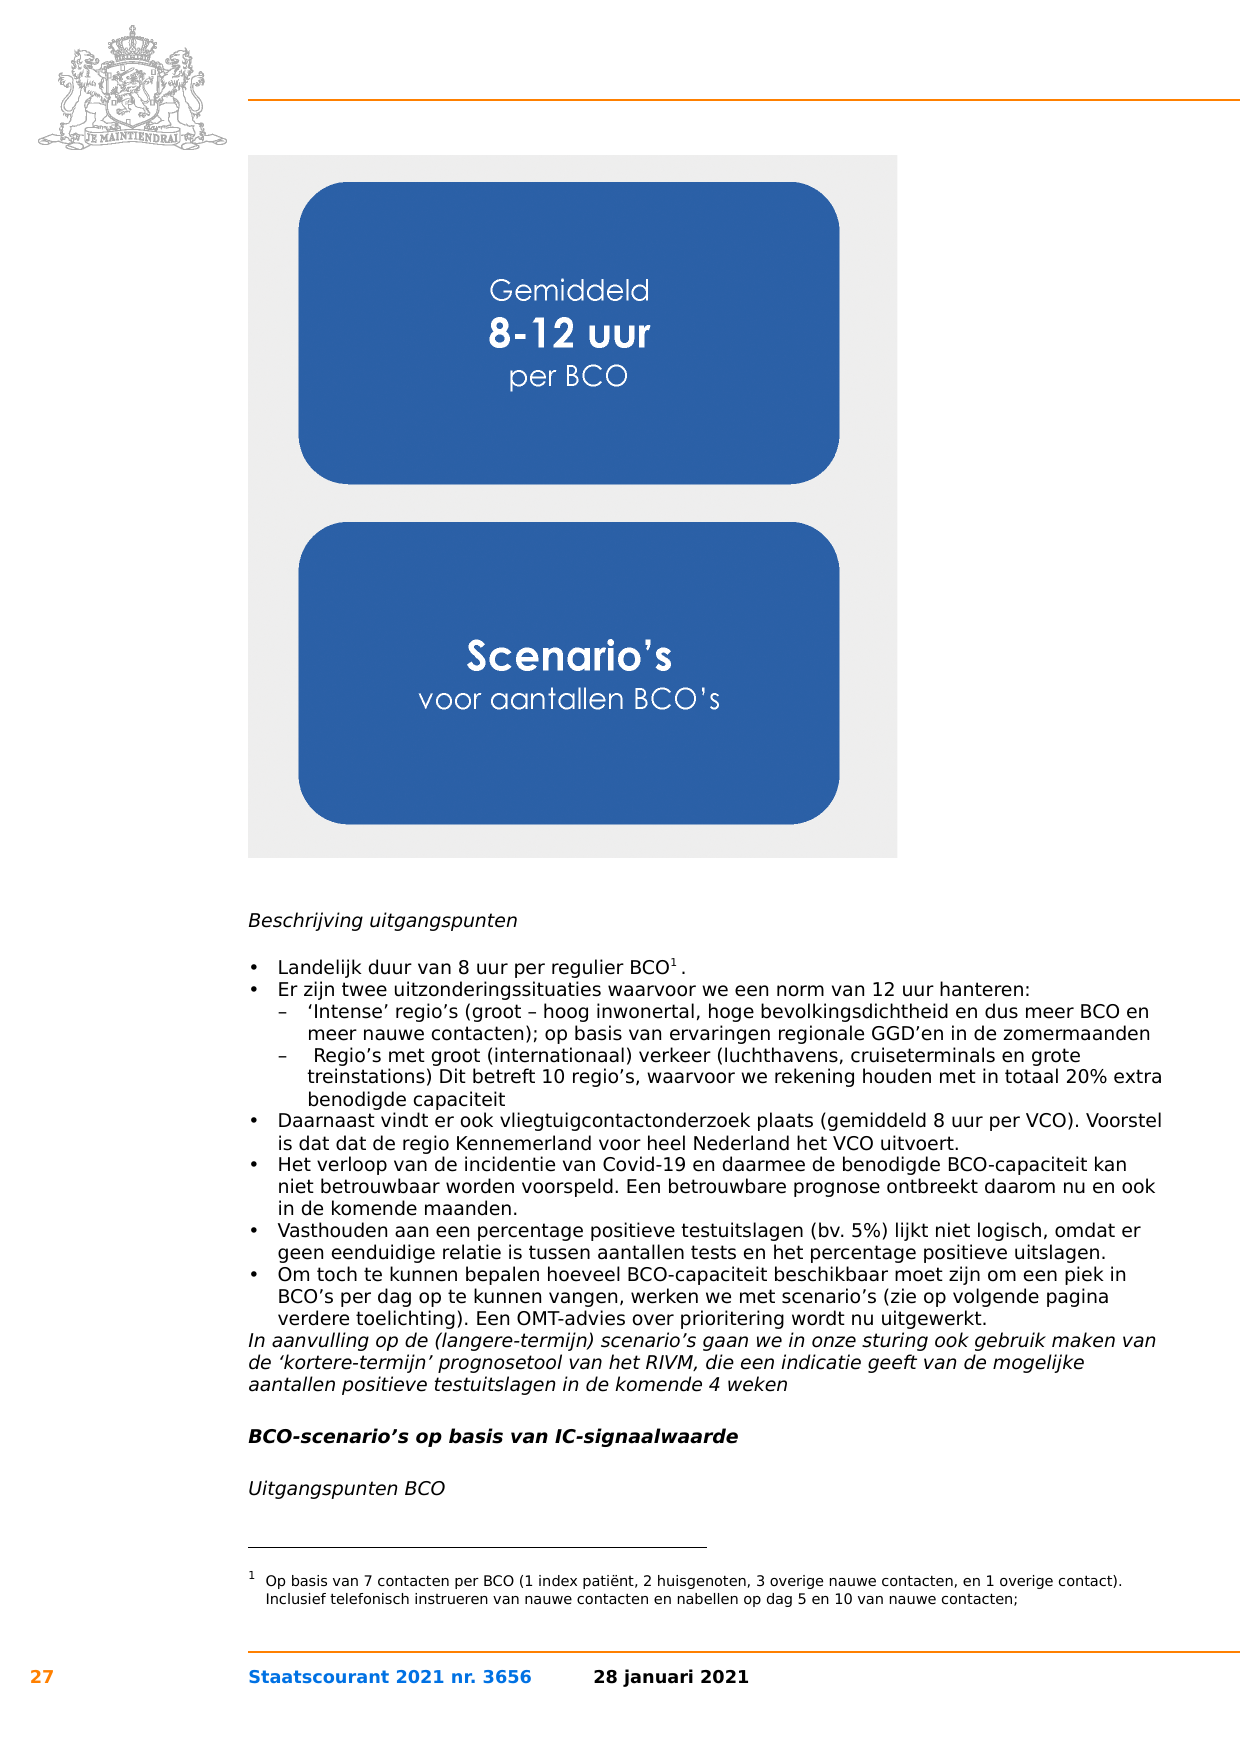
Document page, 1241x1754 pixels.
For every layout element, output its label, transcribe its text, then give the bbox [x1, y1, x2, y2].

picture [248, 155, 898, 858]
text • Het verloop van de incidentie van Covid-19 en daarmee de benodigde BCO-capaciteit kan niet betrouwbaar worden voorspeld. Een betrouwbare prognose ontbreekt daarom nu en ook in de komende maanden. [248, 1154, 1163, 1220]
text • Om toch te kunnen bepalen hoeveel BCO-capaciteit beschikbaar moet zijn om een piek in BCO’s per dag op te kunnen vangen, werken we met scenario’s (zie op volgende pagina verdere toelichting). Een OMT-advies over prioritering wordt nu uitgewerkt. [248, 1264, 1163, 1330]
text – Regio’s met groot (internationaal) verkeer (luchthavens, cruiseterminals en grote treinstations) Dit betreft 10 regio’s, waarvoor we rekening houden met in totaal 20% extra benodigde capaciteit [278, 1044, 1163, 1110]
subtitle Beschrijving uitgangspunten [248, 909, 1163, 932]
text – ‘Intense’ regio’s (groot – hoog inwonertal, hoge bevolkingsdichtheid en dus meer BCO en meer nauwe contacten); op basis van ervaringen regionale GGD’en in de zomermaanden [278, 1001, 1163, 1044]
text • Vasthouden aan een percentage positieve testuitslagen (bv. 5%) lijkt niet logisch, omdat er geen eenduidige relatie is tussen aantallen tests en het percentage positieve uitslagen. [248, 1220, 1163, 1264]
text In aanvulling op de (langere-termijn) scenario’s gaan we in onze sturing ook gebruik maken van de ‘kortere-termijn’ prognosetool van het RIVM, die een indicatie geeft van de mogelijke aantallen positieve testuitslagen in de komende 4 weken [248, 1330, 1163, 1396]
picture [38, 25, 227, 150]
text Op basis van 7 contacten per BCO (1 index patiënt, 2 huisgenoten, 3 overige nauwe contacten, en 1 overige contact). Inclusief telefonisch instrueren van nauwe contacten en nabellen op dag 5 en 10 van nauwe contacten; [248, 1569, 1163, 1608]
text • Landelijk duur van 8 uur per regulier BCO. [248, 957, 1163, 978]
text • Er zijn twee uitzonderingssituaties waarvoor we een norm van 12 uur hanteren: [248, 978, 1163, 1001]
subtitle Uitgangspunten BCO [248, 1478, 1163, 1500]
text • Daarnaast vindt er ook vliegtuigcontactonderzoek plaats (gemiddeld 8 uur per VCO). Voorstel is dat dat de regio Kennemerland voor heel Nederland het VCO uitvoert. [248, 1110, 1163, 1154]
subtitle BCO-scenario’s op basis van IC-signaalwaarde [248, 1426, 1163, 1448]
